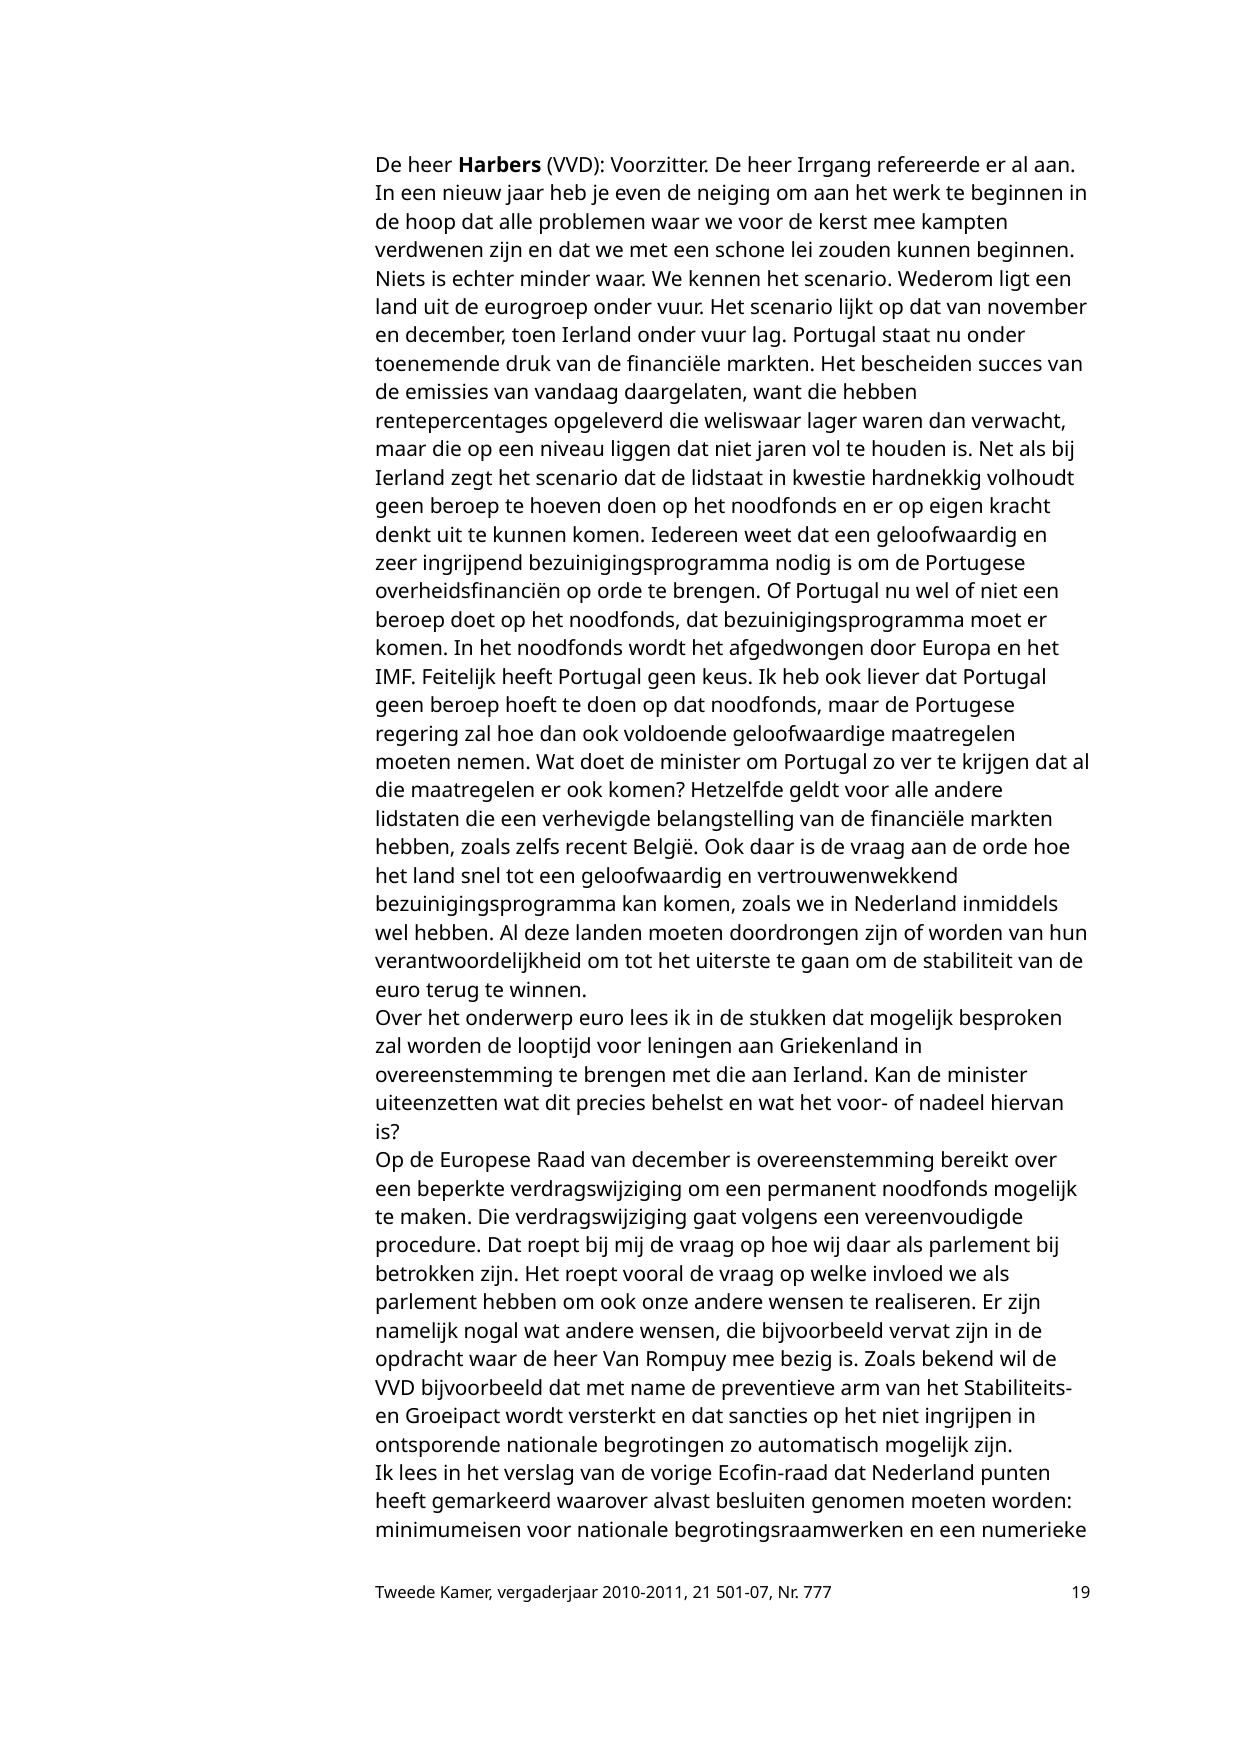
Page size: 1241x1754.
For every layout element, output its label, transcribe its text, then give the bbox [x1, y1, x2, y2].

text De heer Harbers (VVD): Voorzitter. De heer Irrgang refereerde er al aan. In een nieuw jaar heb je even de neiging om aan het werk te beginnen in de hoop dat alle problemen waar we voor de kerst mee kampten verdwenen zijn en dat we met een schone lei zouden kunnen beginnen. Niets is echter minder waar. We kennen het scenario. Wederom ligt een land uit de eurogroep onder vuur. Het scenario lijkt op dat van november en december, toen Ierland onder vuur lag. Portugal staat nu onder toenemende druk van de financiële markten. Het bescheiden succes van de emissies van vandaag daargelaten, want die hebben rentepercentages opgeleverd die weliswaar lager waren dan verwacht, maar die op een niveau liggen dat niet jaren vol te houden is. Net als bij Ierland zegt het scenario dat de lidstaat in kwestie hardnekkig volhoudt geen beroep te hoeven doen op het noodfonds en er op eigen kracht denkt uit te kunnen komen. Iedereen weet dat een geloofwaardig en zeer ingrijpend bezuinigingsprogramma nodig is om de Portugese overheidsfinanciën op orde te brengen. Of Portugal nu wel of niet een beroep doet op het noodfonds, dat bezuinigingsprogramma moet er komen. In het noodfonds wordt het afgedwongen door Europa en het IMF. Feitelijk heeft Portugal geen keus. Ik heb ook liever dat Portugal geen beroep hoeft te doen op dat noodfonds, maar de Portugese regering zal hoe dan ook voldoende geloofwaardige maatregelen moeten nemen. Wat doet de minister om Portugal zo ver te krijgen dat al die maatregelen er ook komen? Hetzelfde geldt voor alle andere lidstaten die een verhevigde belangstelling van de financiële markten hebben, zoals zelfs recent België. Ook daar is de vraag aan de orde hoe het land snel tot een geloofwaardig en vertrouwenwekkend bezuinigingsprogramma kan komen, zoals we in Nederland inmiddels wel hebben. Al deze landen moeten doordrongen zijn of worden van hun verantwoordelijkheid om tot het uiterste te gaan om de stabiliteit van de euro terug te winnen. [375, 150, 1090, 1003]
text Ik lees in het verslag van de vorige Ecofin-raad dat Nederland punten heeft gemarkeerd waarover alvast besluiten genomen moeten worden: minimumeisen voor nationale begrotingsraamwerken en een numerieke [375, 1458, 1090, 1543]
text Op de Europese Raad van december is overeenstemming bereikt over een beperkte verdragswijziging om een permanent noodfonds mogelijk te maken. Die verdragswijziging gaat volgens een vereenvoudigde procedure. Dat roept bij mij de vraag op hoe wij daar als parlement bij betrokken zijn. Het roept vooral de vraag op welke invloed we als parlement hebben om ook onze andere wensen te realiseren. Er zijn namelijk nogal wat andere wensen, die bijvoorbeeld vervat zijn in de opdracht waar de heer Van Rompuy mee bezig is. Zoals bekend wil de VVD bijvoorbeeld dat met name de preventieve arm van het Stabiliteits- en Groeipact wordt versterkt en dat sancties op het niet ingrijpen in ontsporende nationale begrotingen zo automatisch mogelijk zijn. [375, 1145, 1090, 1458]
text Over het onderwerp euro lees ik in de stukken dat mogelijk besproken zal worden de looptijd voor leningen aan Griekenland in overeenstemming te brengen met die aan Ierland. Kan de minister uiteenzetten wat dit precies behelst en wat het voor- of nadeel hiervan is? [375, 1003, 1090, 1145]
